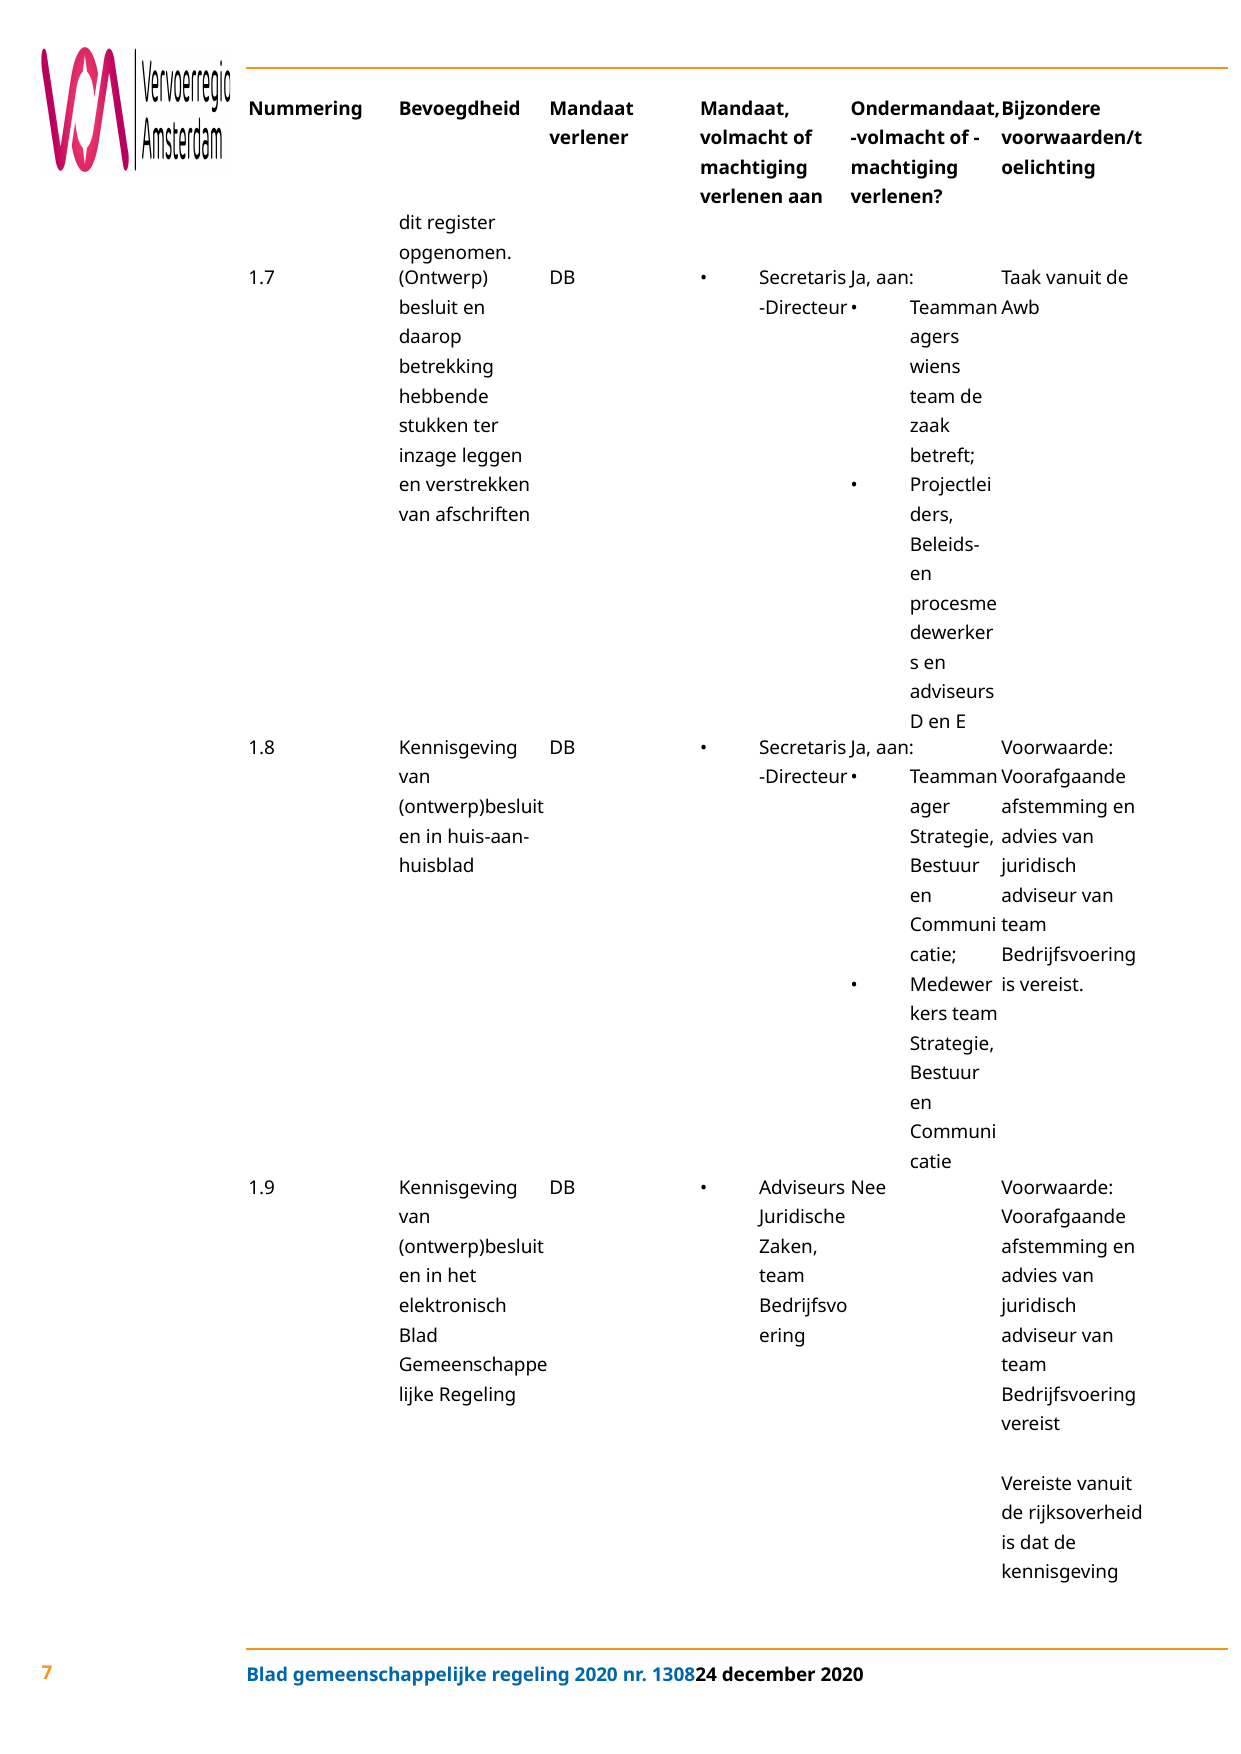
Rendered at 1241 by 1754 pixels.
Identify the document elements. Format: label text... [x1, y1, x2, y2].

table_cell Secretaris-Directeur [700, 265, 850, 734]
table_cell Ja, aan: Teammanagers wiens team de zaak betreft; Projectleiders, Beleids-en procesmedewerkers en adviseurs D en E [850, 265, 1001, 734]
table_cell Voorwaarde: Voorafgaande afstemming en advies van juridisch adviseur van team Bedrijfsvoering is vereist. [1001, 734, 1152, 1174]
table_cell Secretaris-Directeur [700, 734, 850, 1174]
table_cell [1001, 209, 1152, 264]
table_header Nummering [248, 95, 398, 209]
table_cell Adviseurs Juridische Zaken, team Bedrijfsvoering [700, 1174, 850, 1584]
table_cell [700, 209, 850, 264]
table_cell DB [549, 734, 700, 1174]
table_cell 1.9 [248, 1174, 398, 1584]
table_cell Kennisgeving van (ontwerp)besluiten in huis-aan-huisblad [399, 734, 549, 1174]
table_cell Ja, aan: Teammanager Strategie, Bestuur en Communicatie; Medewerkers team Strategie, Bestuur en Communicatie [850, 734, 1001, 1174]
table_header Mandaat verlener [549, 95, 700, 209]
table_cell 1.7 [248, 265, 398, 734]
table_cell DB [549, 265, 700, 734]
picture [41, 47, 231, 172]
table_header Mandaat, volmacht of machtiging verlenen aan [700, 95, 850, 209]
table_cell [248, 209, 398, 264]
table_cell Voorwaarde: Voorafgaande afstemming en advies van juridisch adviseur van team Bedrijfsvoering vereist Vereiste vanuit de rijksoverheid is dat de kennisgeving [1001, 1174, 1152, 1584]
table_cell Kennisgeving van (ontwerp)besluiten in het elektronisch Blad Gemeenschappelijke Regeling [399, 1174, 549, 1584]
table_cell 1.8 [248, 734, 398, 1174]
table_header Ondermandaat, -volmacht of -machtiging verlenen? [850, 95, 1001, 209]
table_cell (Ontwerp) besluit en daarop betrekking hebbende stukken ter inzage leggen en verstrekken van afschriften [399, 265, 549, 734]
table_header Bijzondere voorwaarden/toelichting [1001, 95, 1152, 209]
table_header Bevoegdheid [399, 95, 549, 209]
table_cell [850, 209, 1001, 264]
table_cell Nee [850, 1174, 1001, 1584]
table_cell Taak vanuit de Awb [1001, 265, 1152, 734]
table_cell DB [549, 1174, 700, 1584]
table_cell dit register opgenomen. [399, 209, 549, 264]
table_cell [549, 209, 700, 264]
